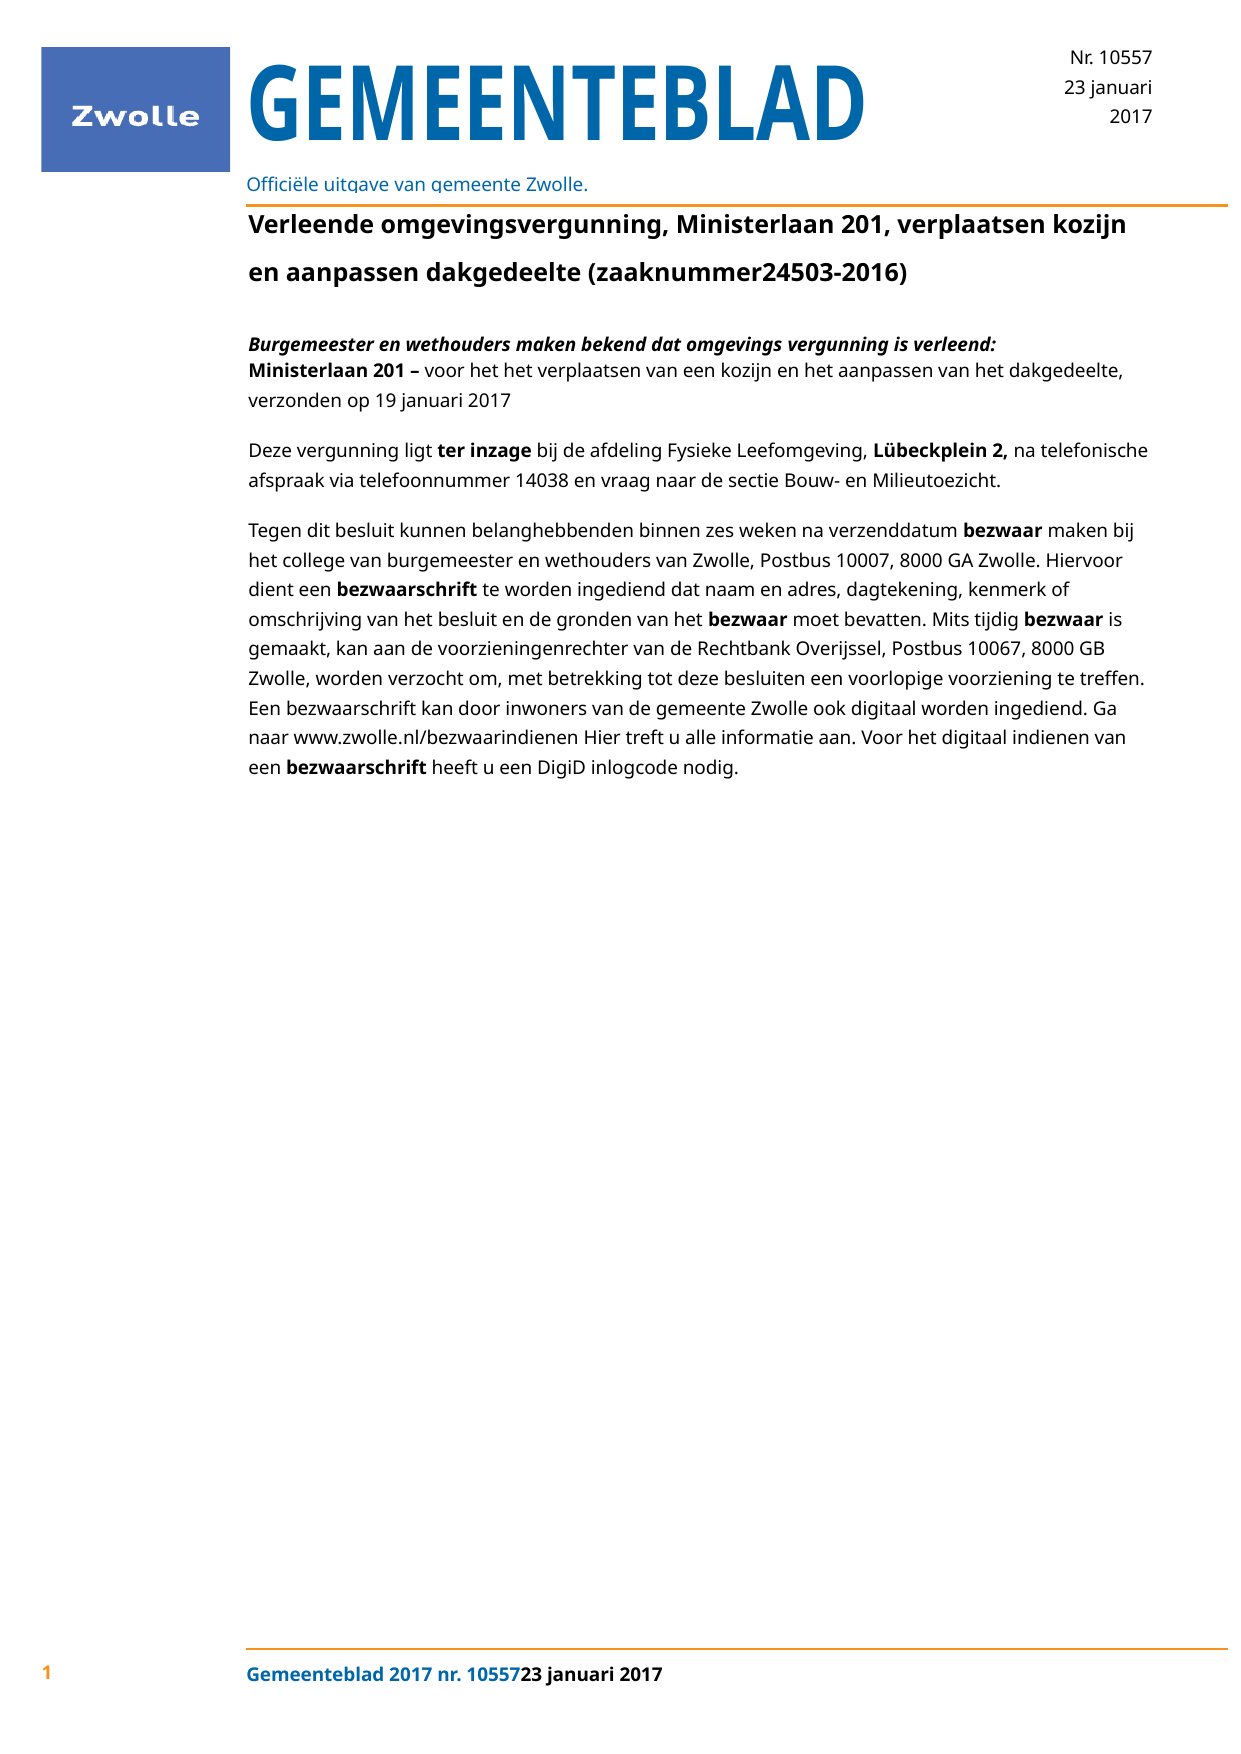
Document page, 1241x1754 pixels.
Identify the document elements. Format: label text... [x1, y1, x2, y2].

picture [41, 47, 231, 172]
text Deze vergunning ligt ter inzage bij de afdeling Fysieke Leefomgeving, Lübeckplein 2, na telefonische afspraak via telefoonnummer 14038 en vraag naar de sectie Bouw- en Milieutoezicht. [248, 437, 1152, 492]
text Burgemeester en wethouders maken bekend dat omgevings vergunning is verleend: [248, 331, 1152, 357]
text Ministerlaan 201 – voor het het verplaatsen van een kozijn en het aanpassen van het dakgedeelte, verzonden op 19 januari 2017 [248, 357, 1152, 412]
text Tegen dit besluit kunnen belanghebbenden binnen zes weken na verzenddatum bezwaar maken bij het college van burgemeester en wethouders van Zwolle, Postbus 10007, 8000 GA Zwolle. Hiervoor dient een bezwaarschrift te worden ingediend dat naam en adres, dagtekening, kenmerk of omschrijving van het besluit en de gronden van het bezwaar moet bevatten. Mits tijdig bezwaar is gemaakt, kan aan de voorzieningenrechter van de Rechtbank Overijssel, Postbus 10067, 8000 GB Zwolle, worden verzocht om, met betrekking tot deze besluiten een voorlopige voorziening te treffen. Een bezwaarschrift kan door inwoners van de gemeente Zwolle ook digitaal worden ingediend. Ga naar www.zwolle.nl/bezwaarindienen Hier treft u alle informatie aan. Voor het digitaal indienen van een bezwaarschrift heeft u een DigiD inlogcode nodig. [248, 517, 1152, 779]
text Verleende omgevingsvergunning, Ministerlaan 201, verplaatsen kozijn en aanpassen dakgedeelte (zaaknummer24503-2016) [248, 207, 1152, 288]
